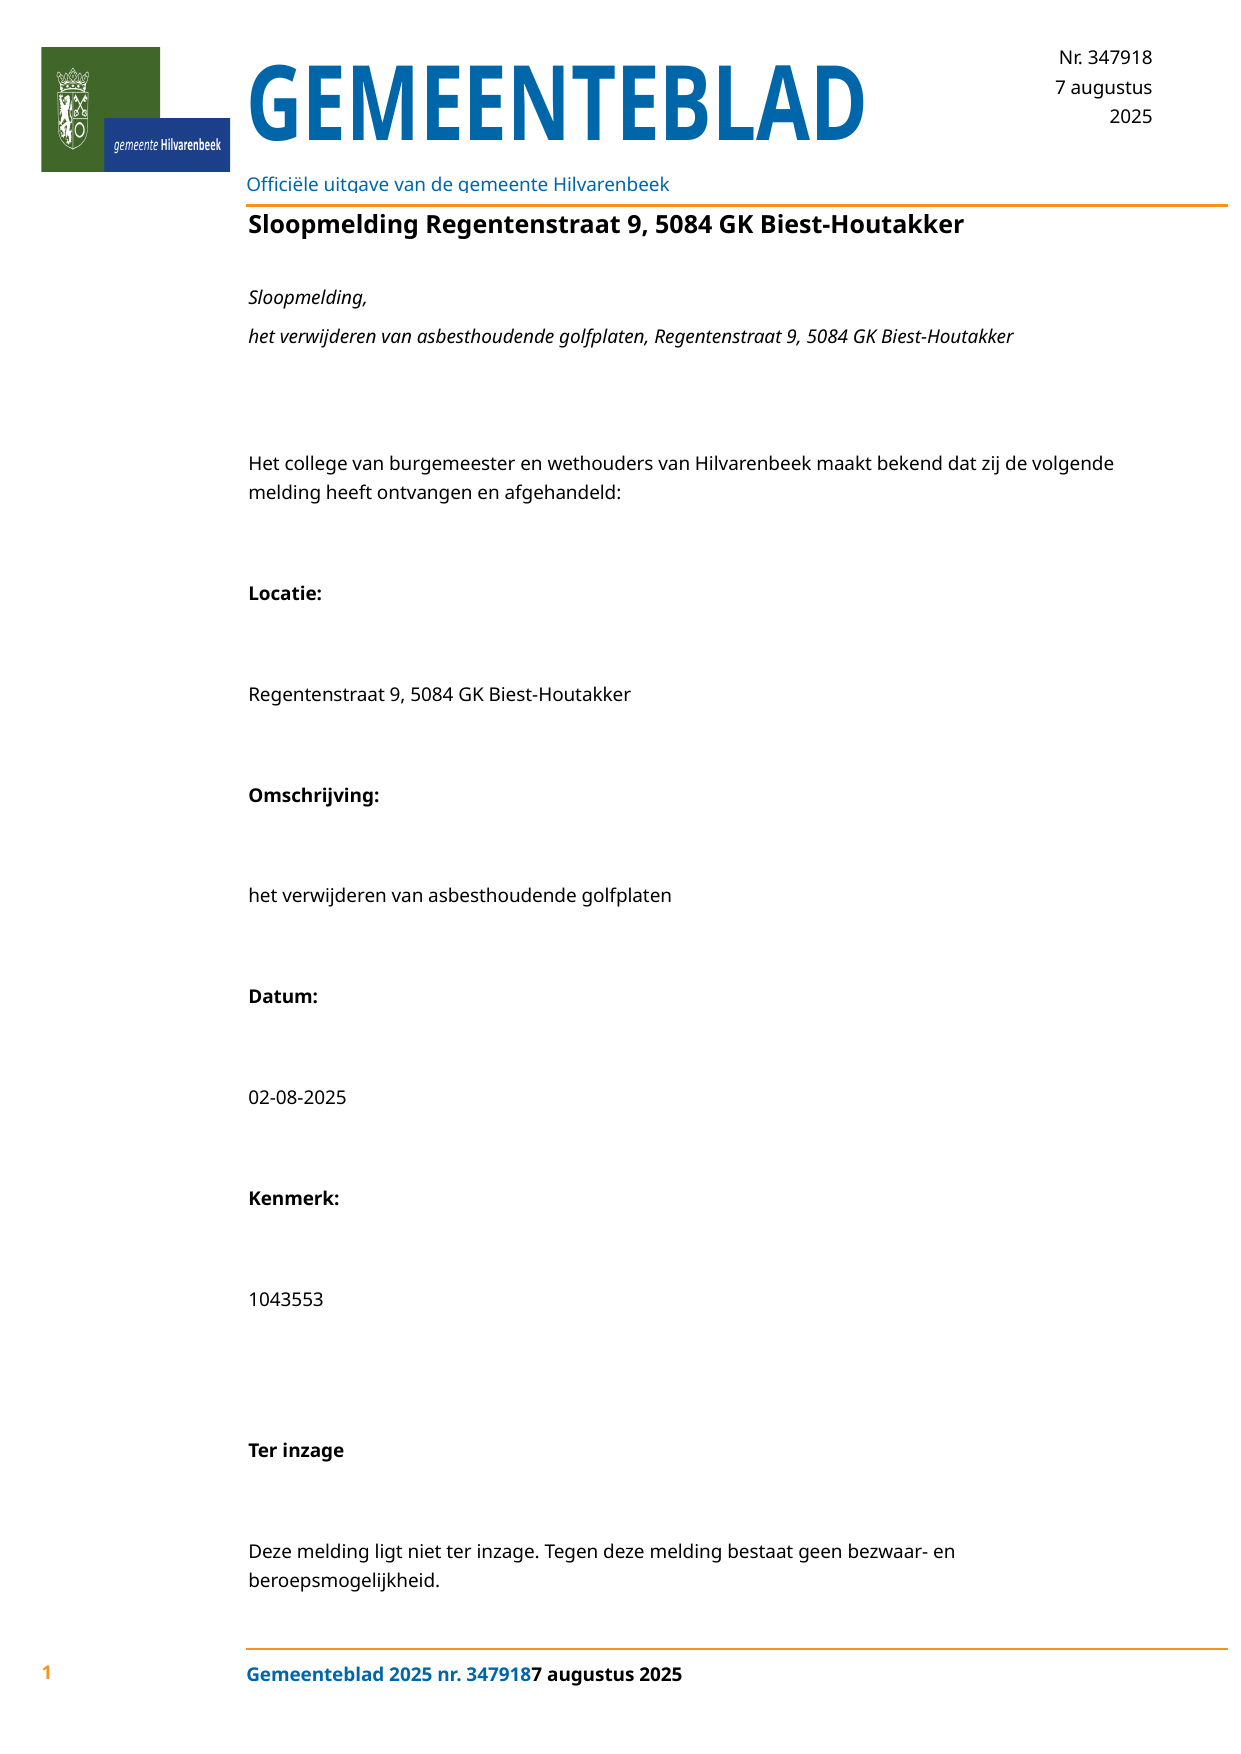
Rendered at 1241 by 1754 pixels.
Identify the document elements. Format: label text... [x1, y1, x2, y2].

text Datum: [248, 983, 1152, 1009]
text Deze melding ligt niet ter inzage. Tegen deze melding bestaat geen bezwaar- en beroepsmogelijkheid. [248, 1538, 1152, 1593]
text Ter inzage [248, 1437, 1152, 1463]
text Sloopmelding, [248, 284, 1152, 309]
picture [41, 47, 231, 172]
text het verwijderen van asbesthoudende golfplaten, Regentenstraat 9, 5084 GK Biest-Houtakker [248, 323, 1152, 349]
text Omschrijving: [248, 782, 1152, 807]
text 1043553 [248, 1286, 1152, 1312]
text het verwijderen van asbesthoudende golfplaten [248, 883, 1152, 908]
text Locatie: [248, 580, 1152, 606]
text Kenmerk: [248, 1185, 1152, 1211]
text Sloopmelding Regentenstraat 9, 5084 GK Biest-Houtakker [248, 207, 1152, 241]
text Het college van burgemeester en wethouders van Hilvarenbeek maakt bekend dat zij de volgende melding heeft ontvangen en afgehandeld: [248, 450, 1152, 505]
text Regentenstraat 9, 5084 GK Biest-Houtakker [248, 681, 1152, 707]
text 02-08-2025 [248, 1084, 1152, 1110]
